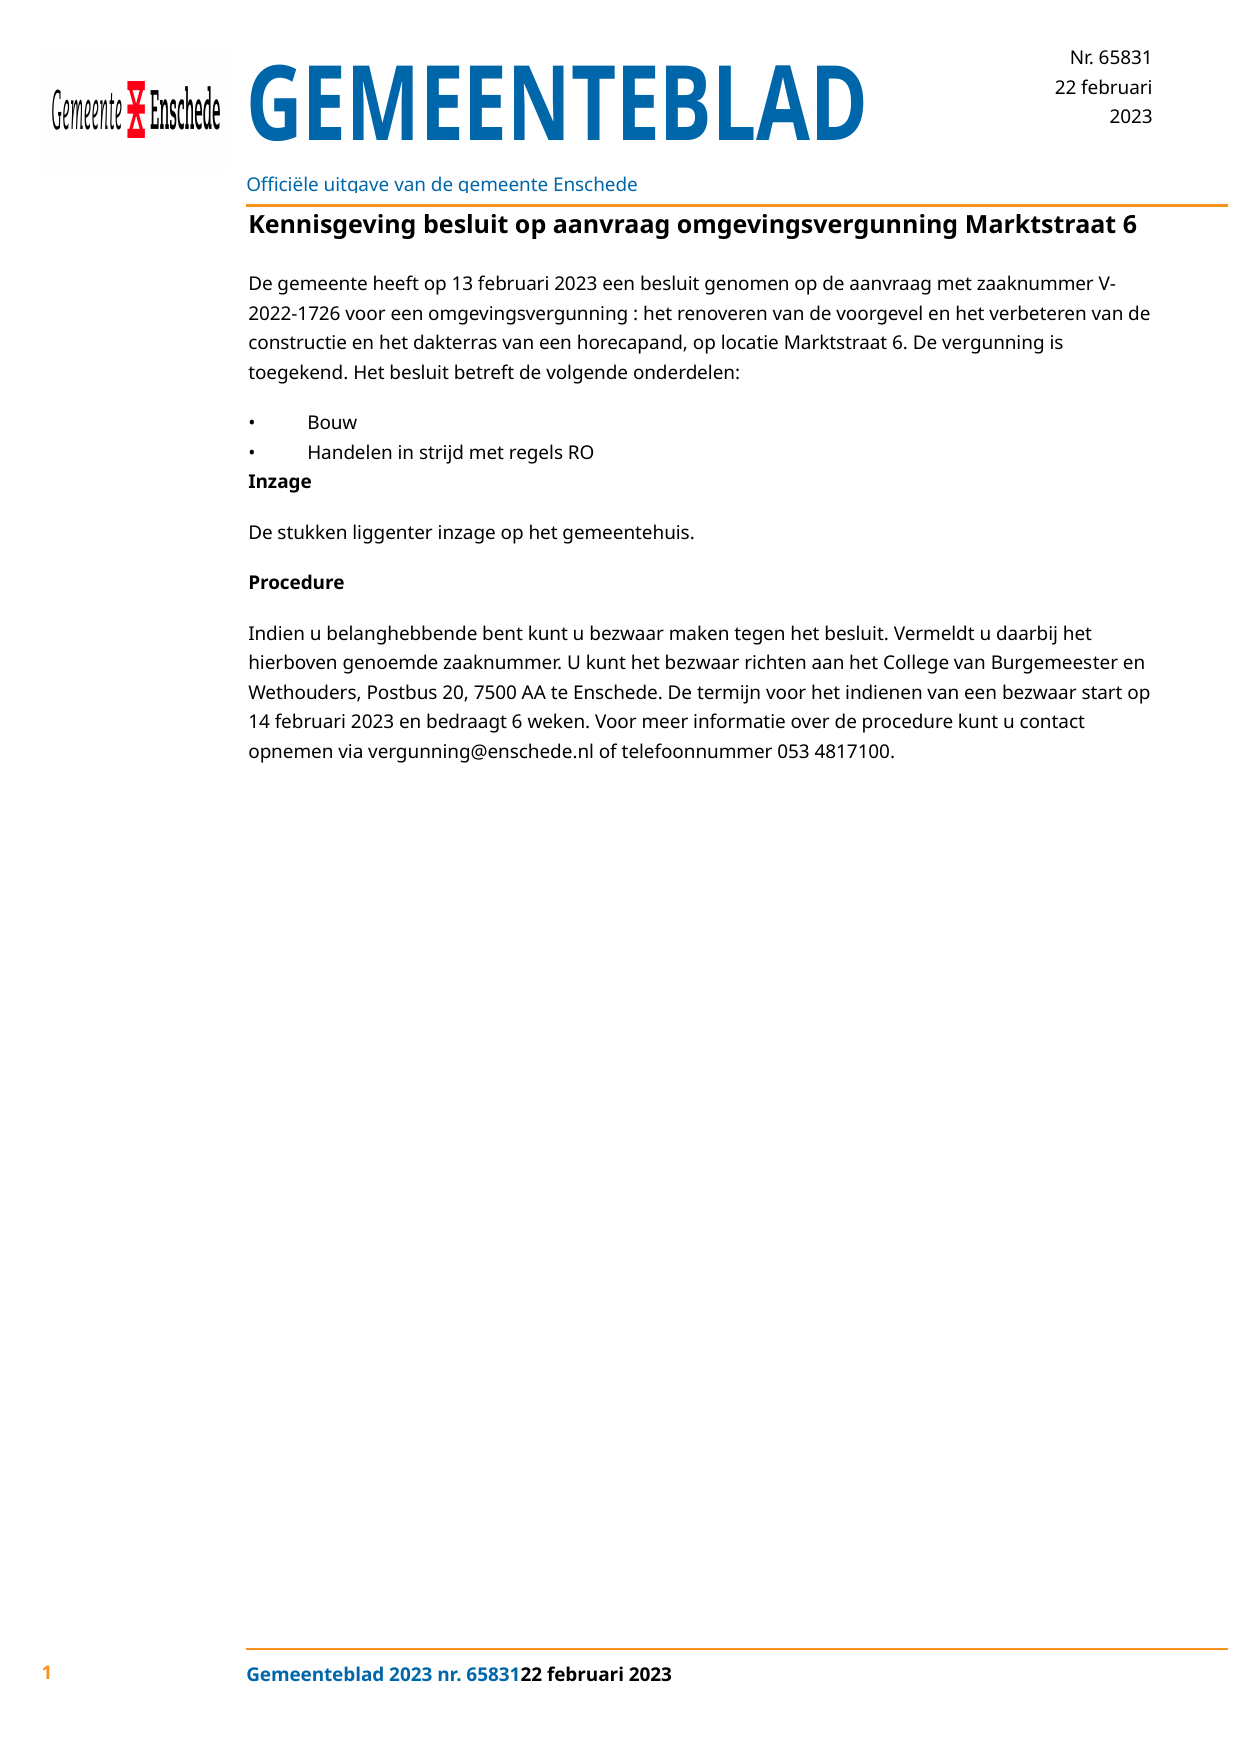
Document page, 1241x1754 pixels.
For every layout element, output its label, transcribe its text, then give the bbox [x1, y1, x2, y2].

text De stukken liggenter inzage op het gemeentehuis. [248, 519, 1152, 545]
text Procedure [248, 569, 1152, 595]
list Bouw [248, 409, 1152, 435]
text Inzage [248, 469, 1152, 494]
text Kennisgeving besluit op aanvraag omgevingsvergunning Marktstraat 6 [248, 207, 1152, 241]
text De gemeente heeft op 13 februari 2023 een besluit genomen op de aanvraag met zaaknummer V-2022-1726 voor een omgevingsvergunning : het renoveren van de voorgevel en het verbeteren van de constructie en het dakterras van een horecapand, op locatie Marktstraat 6. De vergunning is toegekend. Het besluit betreft de volgende onderdelen: [248, 270, 1152, 385]
picture [41, 47, 231, 172]
text Indien u belanghebbende bent kunt u bezwaar maken tegen het besluit. Vermeldt u daarbij het hierboven genoemde zaaknummer. U kunt het bezwaar richten aan het College van Burgemees­ter en Wethouders, Postbus 20, 7500 AA te Enschede. De termijn voor het indienen van een bezwaar start op 14 februari 2023 en bedraagt 6 weken. Voor meer informatie over de procedure kunt u contact opnemen via vergunning@enschede.nl of telefoonnummer 053 4817100. [248, 620, 1152, 764]
list Handelen in strijd met regels RO [248, 439, 1152, 465]
